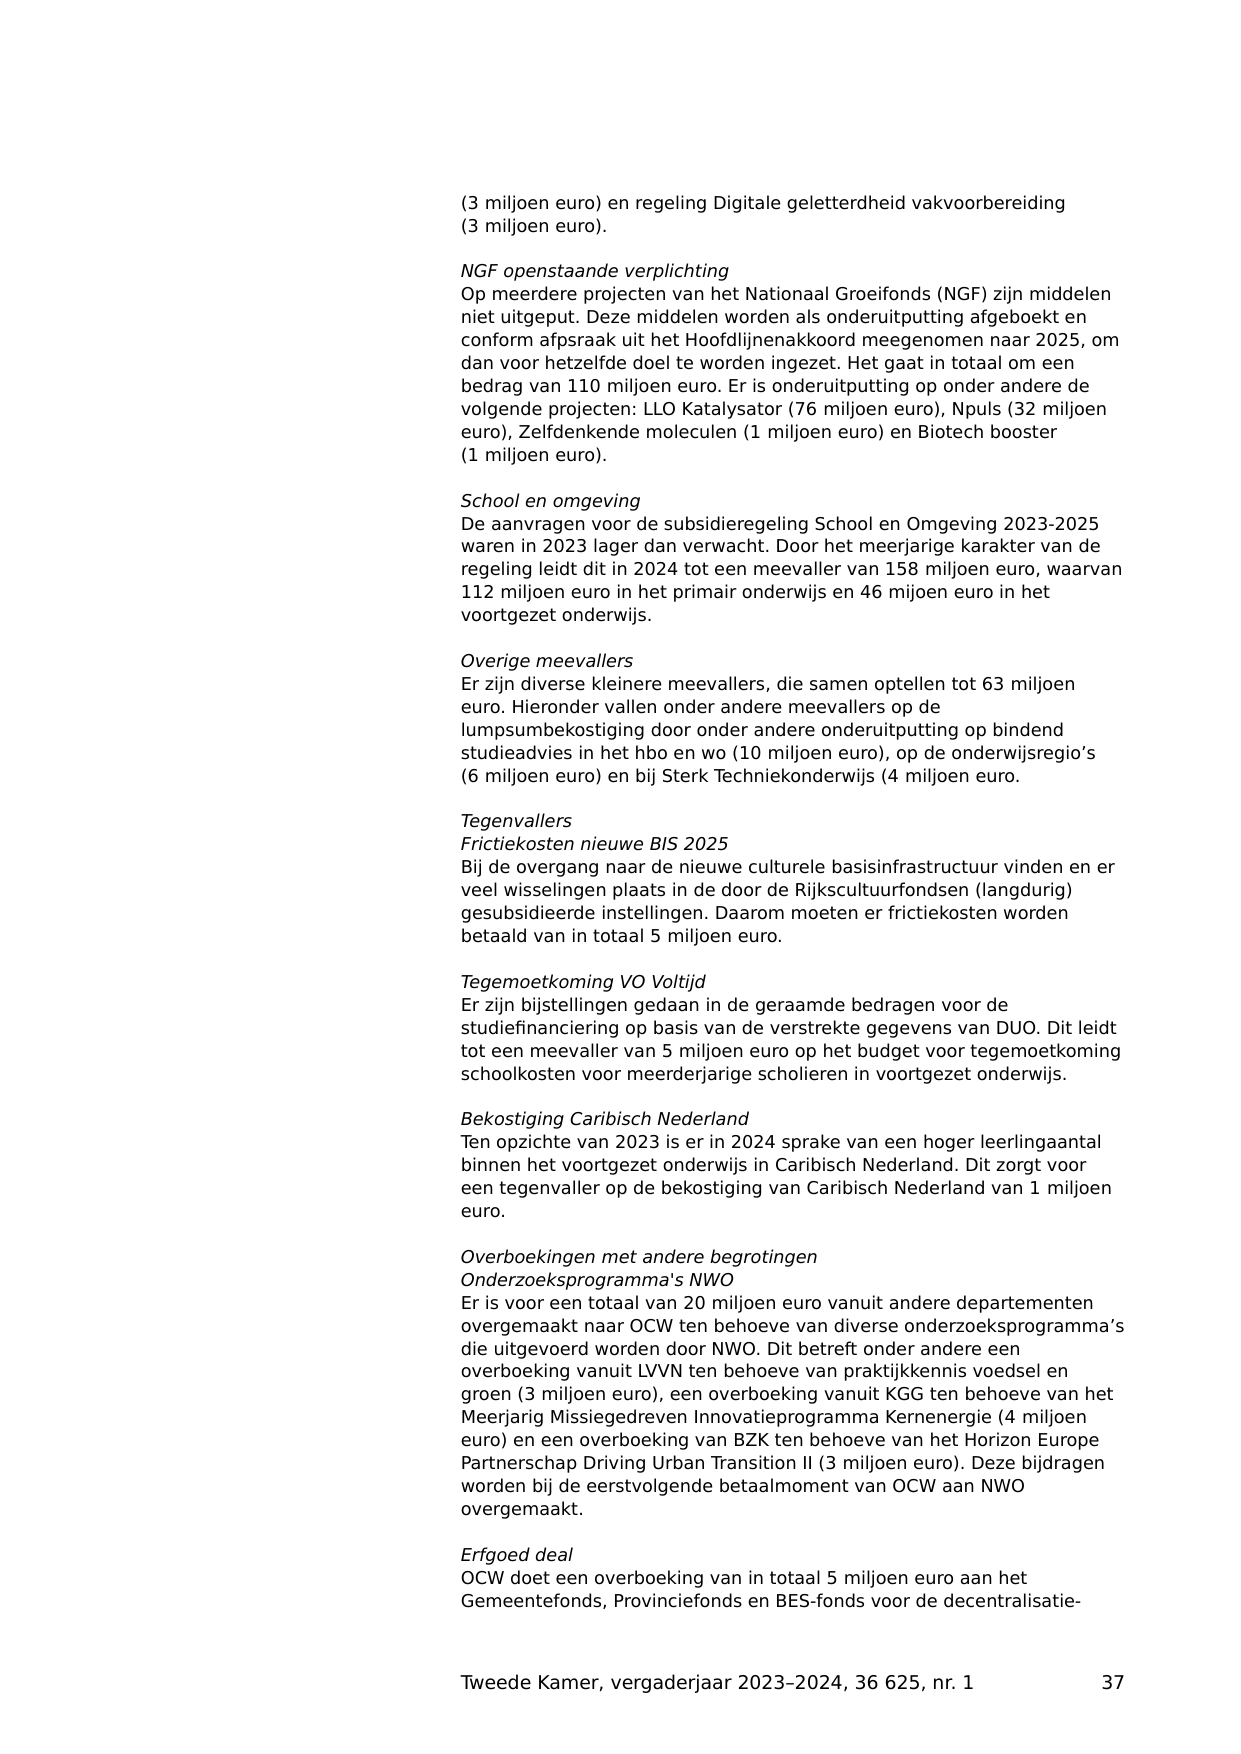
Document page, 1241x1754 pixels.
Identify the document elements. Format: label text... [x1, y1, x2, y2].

text Tegemoetkoming VO Voltijd Er zĳn bijstellingen gedaan in de geraamde bedragen voor de studiefinanciering op basis van de verstrekte gegevens van DUO. Dit leidt tot een meevaller van 5 miljoen euro op het budget voor tegemoetkoming schoolkosten voor meerderjarige scholieren in voortgezet onderwijs. [461, 970, 1125, 1084]
text Bekostiging Caribisch Nederland Ten opzichte van 2023 is er in 2024 sprake van een hoger leerlingaantal binnen het voortgezet onderwijs in Caribisch Nederland. Dit zorgt voor een tegenvaller op de bekostiging van Caribisch Nederland van 1 miljoen euro. [461, 1107, 1125, 1222]
text Tegenvallers Frictiekosten nieuwe BIS 2025 Bij de overgang naar de nieuwe culturele basisinfrastructuur vinden en er veel wisselingen plaats in de door de Rijkscultuurfondsen (langdurig) gesubsidieerde instellingen. Daarom moeten er frictiekosten worden betaald van in totaal 5 miljoen euro. [461, 809, 1125, 947]
text (3 miljoen euro) en regeling Digitale geletterdheid vakvoorbereiding (3 miljoen euro). [461, 191, 1125, 237]
text School en omgeving De aanvragen voor de subsidieregeling School en Omgeving 2023-2025 waren in 2023 lager dan verwacht. Door het meerjarige karakter van de regeling leidt dit in 2024 tot een meevaller van 158 miljoen euro, waarvan 112 miljoen euro in het primair onderwijs en 46 mijoen euro in het voortgezet onderwijs. [461, 489, 1125, 626]
text Overboekingen met andere begrotingen Onderzoeksprogramma's NWO Er is voor een totaal van 20 miljoen euro vanuit andere departementen overgemaakt naar OCW ten behoeve van diverse onderzoeksprogramma’s die uitgevoerd worden door NWO. Dit betreft onder andere een overboeking vanuit LVVN ten behoeve van praktijkkennis voedsel en groen (3 miljoen euro), een overboeking vanuit KGG ten behoeve van het Meerjarig Missiegedreven Innovatieprogramma Kernenergie (4 miljoen euro) en een overboeking van BZK ten behoeve van het Horizon Europe Partnerschap Driving Urban Transition II (3 miljoen euro). Deze bijdragen worden bij de eerstvolgende betaalmoment van OCW aan NWO overgemaakt. [461, 1245, 1125, 1520]
text Overige meevallers Er zijn diverse kleinere meevallers, die samen optellen tot 63 miljoen euro. Hieronder vallen onder andere meevallers op de lumpsumbekostiging door onder andere onderuitputting op bindend studieadvies in het hbo en wo (10 miljoen euro), op de onderwijsregio’s (6 miljoen euro) en bij Sterk Techniekonderwijs (4 miljoen euro. [461, 649, 1125, 787]
text NGF openstaande verplichting Op meerdere projecten van het Nationaal Groeifonds (NGF) zijn middelen niet uitgeput. Deze middelen worden als onderuitputting afgeboekt en conform afpsraak uit het Hoofdlijnenakkoord meegenomen naar 2025, om dan voor hetzelfde doel te worden ingezet. Het gaat in totaal om een bedrag van 110 miljoen euro. Er is onderuitputting op onder andere de volgende projecten: LLO Katalysator (76 miljoen euro), Npuls (32 miljoen euro), Zelfdenkende moleculen (1 miljoen euro) en Biotech booster (1 miljoen euro). [461, 259, 1125, 466]
text Erfgoed deal OCW doet een overboeking van in totaal 5 miljoen euro aan het Gemeentefonds, Provinciefonds en BES-fonds voor de decentralisatie- [461, 1543, 1125, 1612]
